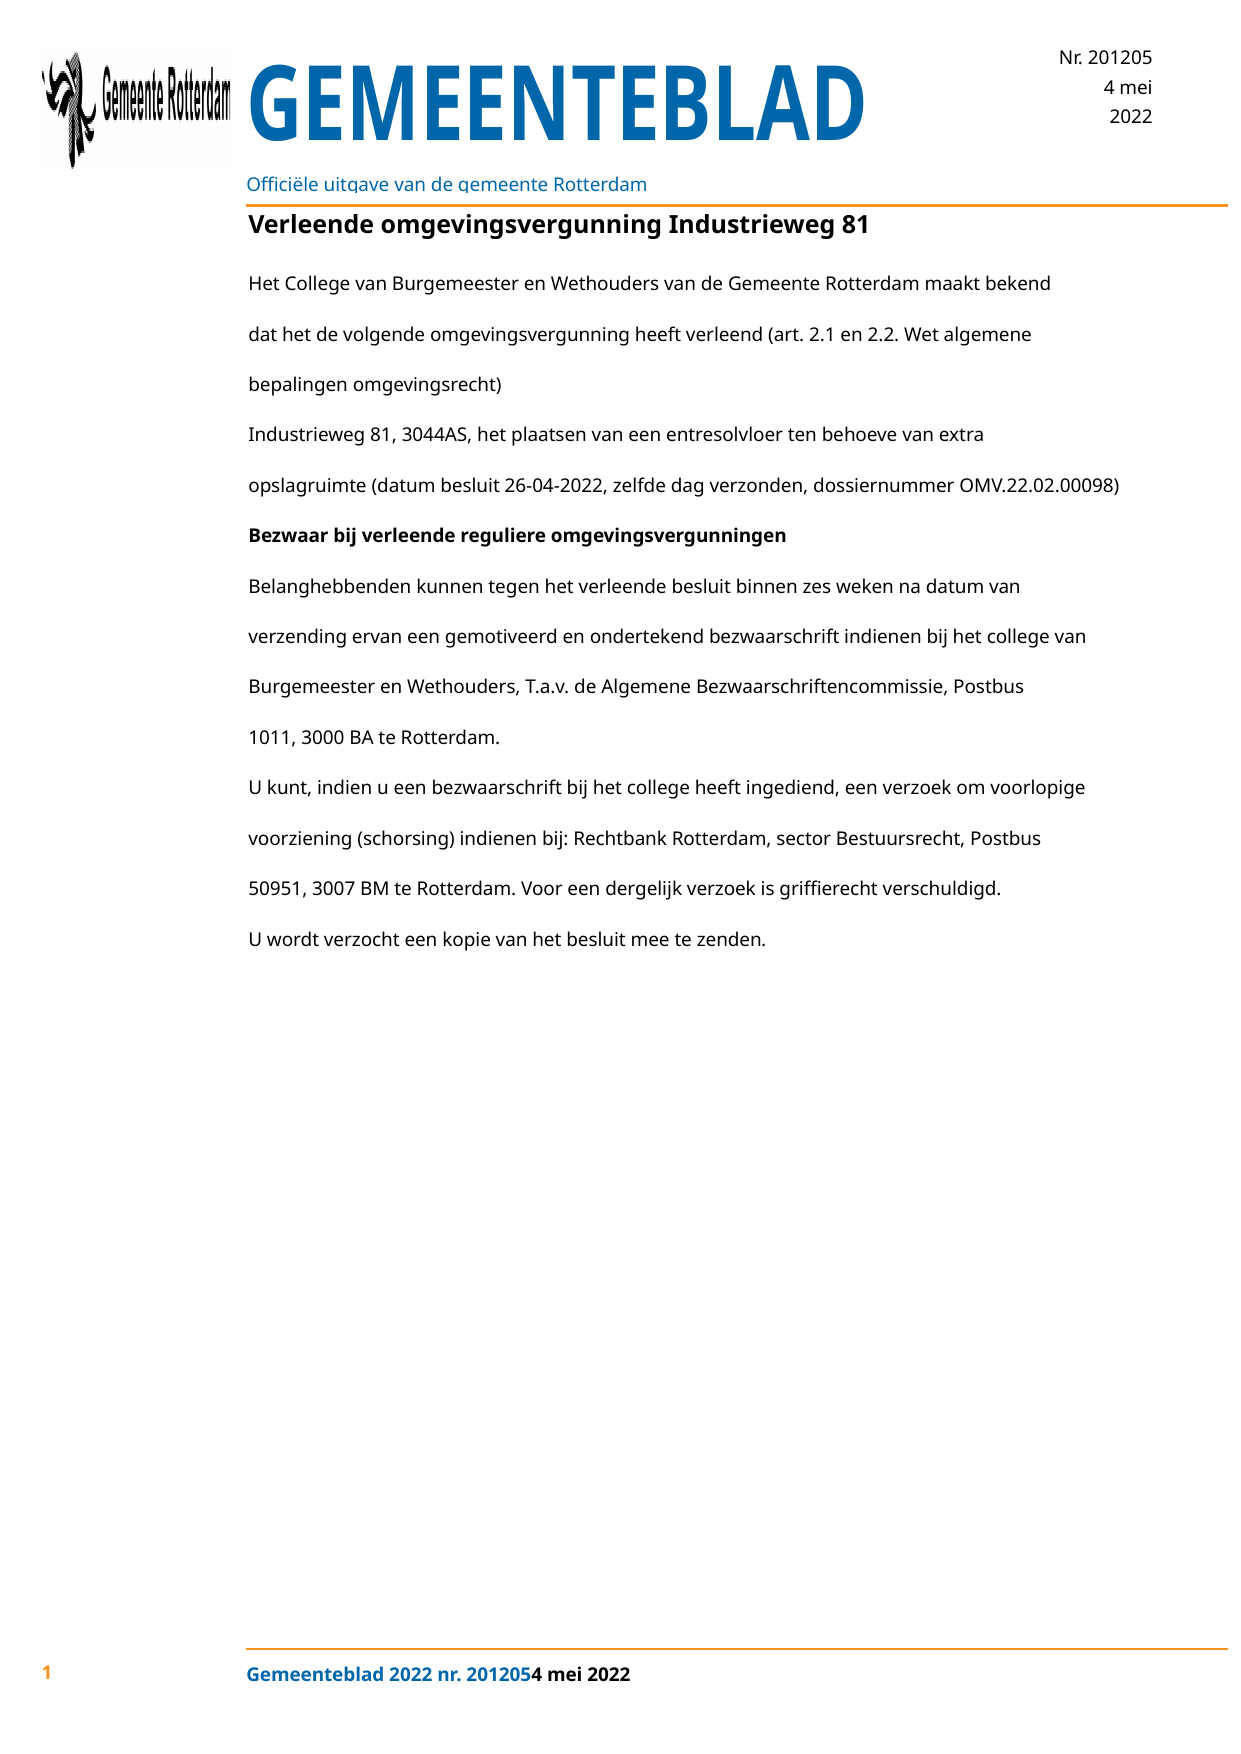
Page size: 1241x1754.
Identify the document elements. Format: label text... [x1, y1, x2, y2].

text Industrieweg 81, 3044AS, het plaatsen van een entresolvloer ten behoeve van extra [248, 422, 1152, 447]
text voorziening (schorsing) indienen bij: Rechtbank Rotterdam, sector Bestuursrecht, Postbus [248, 825, 1152, 851]
picture [41, 47, 231, 172]
text Burgemeester en Wethouders, T.a.v. de Algemene Bezwaarschriftencommissie, Postbus [248, 674, 1152, 699]
text opslagruimte (datum besluit 26-04-2022, zelfde dag verzonden, dossiernummer OMV.22.02.00098) [248, 472, 1152, 498]
text Belanghebbenden kunnen tegen het verleende besluit binnen zes weken na datum van [248, 573, 1152, 598]
text 50951, 3007 BM te Rotterdam. Voor een dergelijk verzoek is griffierecht verschuldigd. [248, 875, 1152, 901]
text Verleende omgevingsvergunning Industrieweg 81 [248, 207, 1152, 241]
text bepalingen omgevingsrecht) [248, 371, 1152, 397]
text 1011, 3000 BA te Rotterdam. [248, 724, 1152, 750]
text Het College van Burgemeester en Wethouders van de Gemeente Rotterdam maakt bekend [248, 270, 1152, 296]
text Bezwaar bij verleende reguliere omgevingsvergunningen [248, 522, 1152, 548]
text verzending ervan een gemotiveerd en ondertekend bezwaarschrift indienen bij het college van [248, 623, 1152, 649]
text dat het de volgende omgevingsvergunning heeft verleend (art. 2.1 en 2.2. Wet algemene [248, 321, 1152, 346]
text U kunt, indien u een bezwaarschrift bij het college heeft ingediend, een verzoek om voorlopige [248, 774, 1152, 800]
text U wordt verzocht een kopie van het besluit mee te zenden. [248, 926, 1152, 951]
